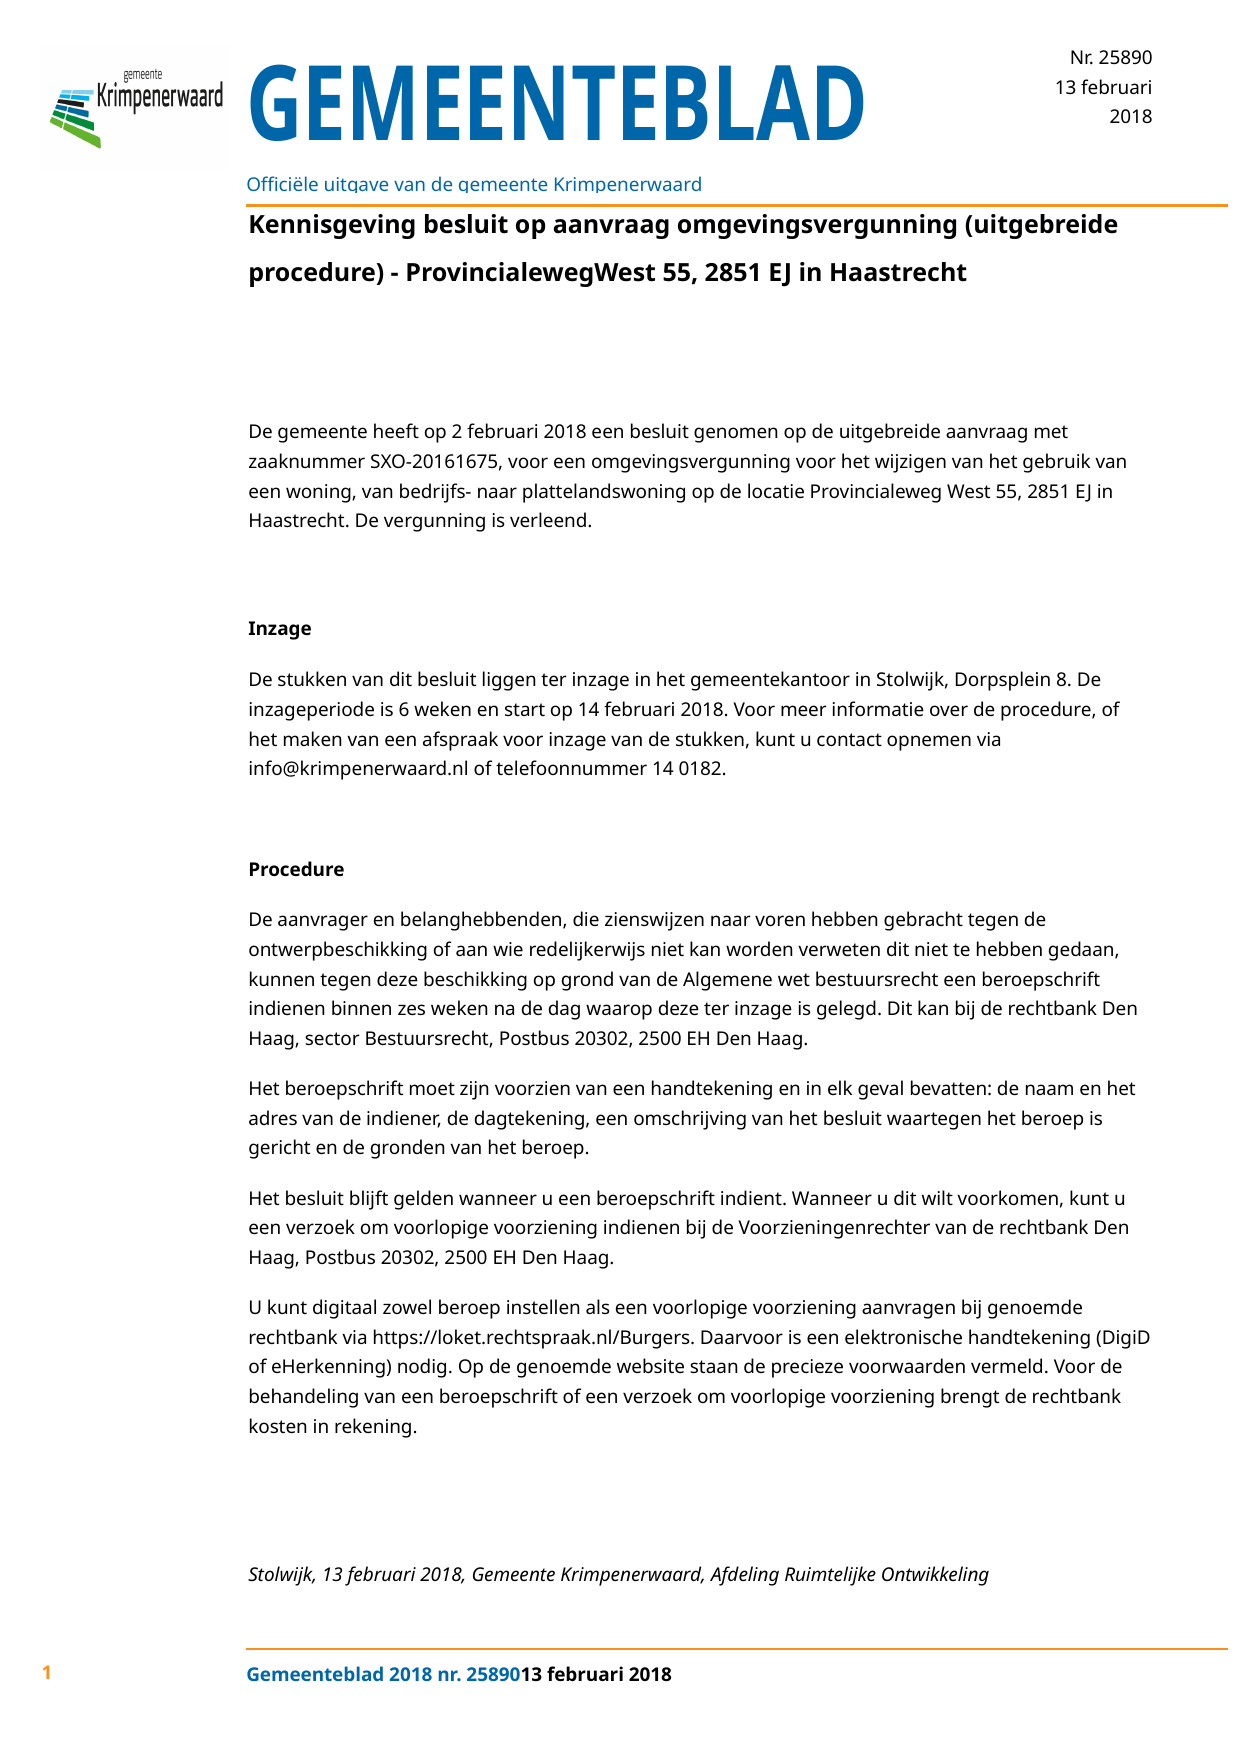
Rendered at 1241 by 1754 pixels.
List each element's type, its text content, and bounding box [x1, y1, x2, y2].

text Stolwijk, 13 februari 2018, Gemeente Krimpenerwaard, Afdeling Ruimtelijke Ontwikkeling [248, 1562, 1152, 1587]
text Procedure [248, 856, 1152, 882]
text Kennisgeving besluit op aanvraag omgevingsvergunning (uitgebreide procedure) - ProvincialewegWest 55, 2851 EJ in Haastrecht [248, 207, 1152, 288]
text Het besluit blijft gelden wanneer u een beroepschrift indient. Wanneer u dit wilt voorkomen, kunt u een verzoek om voorlopige voorziening indienen bij de Voorzieningenrechter van de rechtbank Den Haag, Postbus 20302, 2500 EH Den Haag. [248, 1185, 1152, 1270]
picture [41, 47, 231, 172]
text De aanvrager en belanghebbenden, die zienswijzen naar voren hebben gebracht tegen de ontwerpbeschikking of aan wie redelijkerwijs niet kan worden verweten dit niet te hebben gedaan, kunnen tegen deze beschikking op grond van de Algemene wet bestuursrecht een beroepschrift indienen binnen zes weken na de dag waarop deze ter inzage is gelegd. Dit kan bij de rechtbank Den Haag, sector Bestuursrecht, Postbus 20302, 2500 EH Den Haag. [248, 907, 1152, 1051]
text De gemeente heeft op 2 februari 2018 een besluit genomen op de uitgebreide aanvraag met zaaknummer SXO-20161675, voor een omgevingsvergunning voor het wijzigen van het gebruik van een woning, van bedrijfs- naar plattelandswoning op de locatie Provincialeweg West 55, 2851 EJ in Haastrecht. De vergunning is verleend. [248, 419, 1152, 533]
text Inzage [248, 612, 1152, 641]
text De stukken van dit besluit liggen ter inzage in het gemeentekantoor in Stolwijk, Dorpsplein 8. De inzageperiode is 6 weken en start op 14 februari 2018. Voor meer informatie over de procedure, of het maken van een afspraak voor inzage van de stukken, kunt u contact opnemen via info@krimpenerwaard.nl of telefoonnummer 14 0182. [248, 667, 1152, 781]
text Het beroepschrift moet zijn voorzien van een handtekening en in elk geval bevatten: de naam en het adres van de indiener, de dagtekening, een omschrijving van het besluit waartegen het beroep is gericht en de gronden van het beroep. [248, 1075, 1152, 1160]
text U kunt digitaal zowel beroep instellen als een voorlopige voorziening aanvragen bij genoemde rechtbank via https://loket.rechtspraak.nl/Burgers. Daarvoor is een elektronische handtekening (DigiD of eHerkenning) nodig. Op de genoemde website staan de precieze voorwaarden vermeld. Voor de behandeling van een beroepschrift of een verzoek om voorlopige voorziening brengt de rechtbank kosten in rekening. [248, 1294, 1152, 1439]
